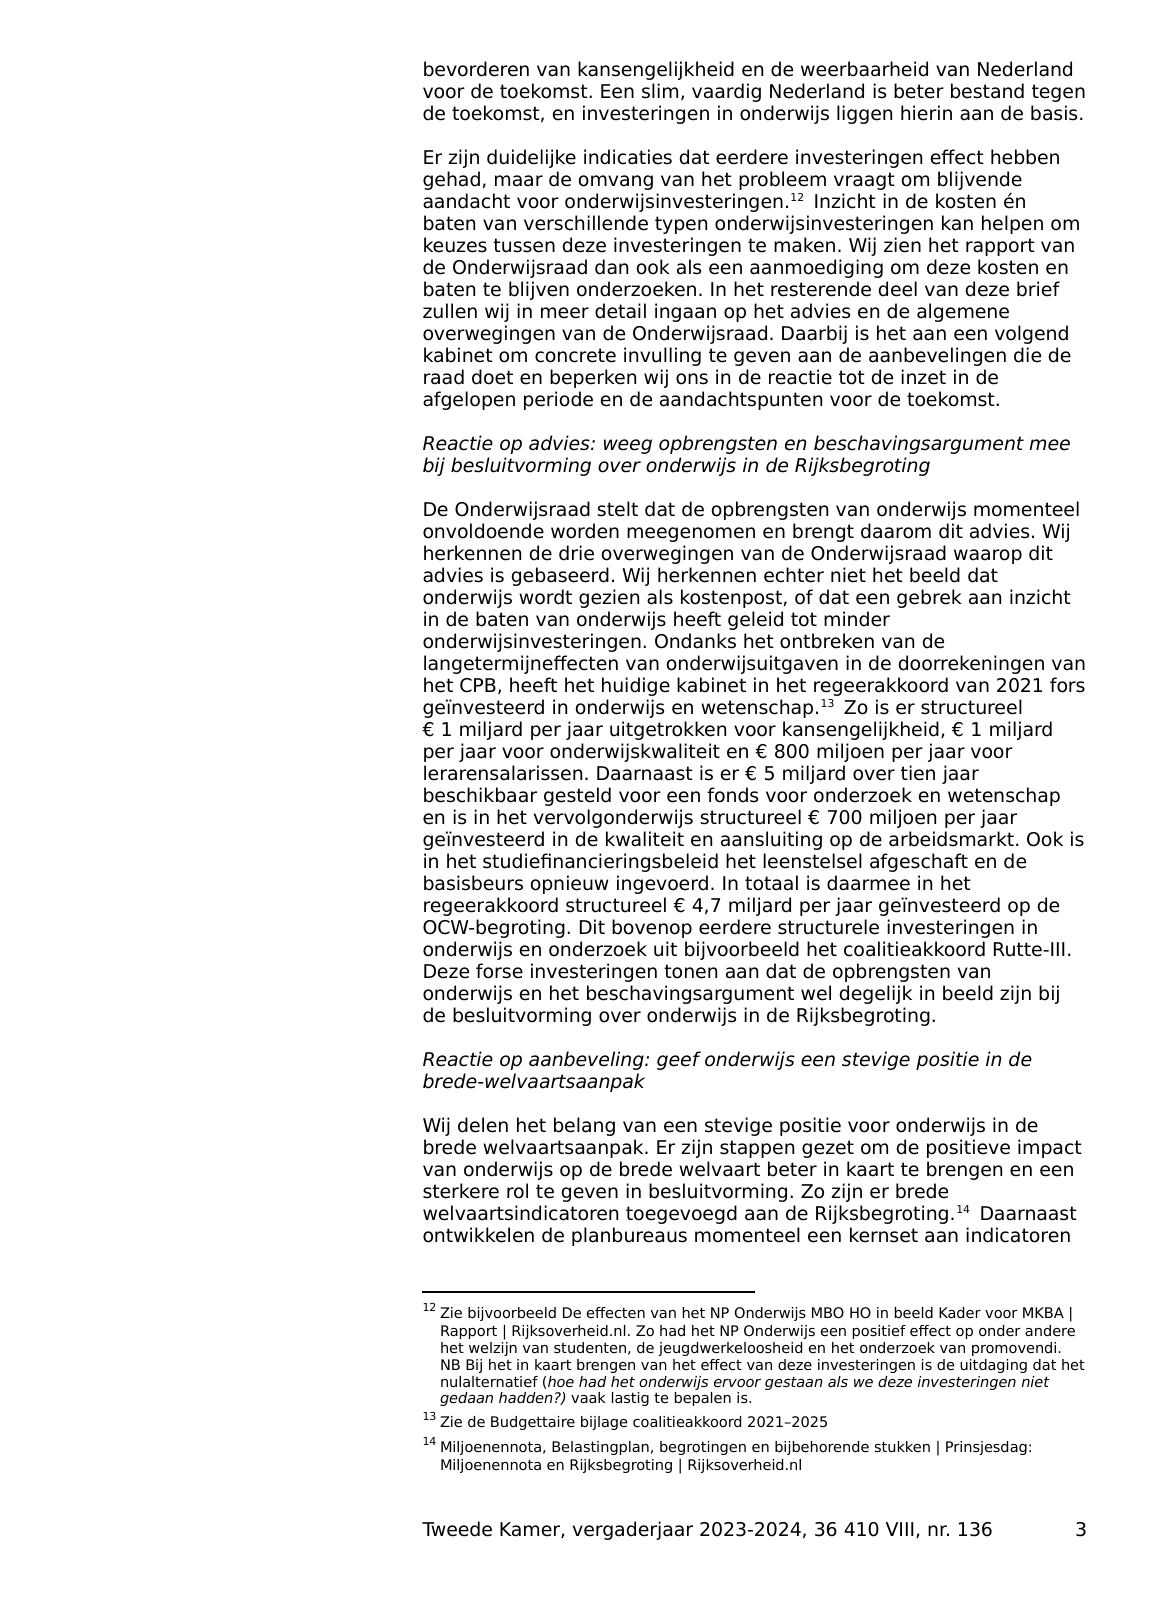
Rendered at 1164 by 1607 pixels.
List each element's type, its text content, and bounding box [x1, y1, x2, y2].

text bevorderen van kansengelijkheid en de weerbaarheid van Nederland voor de toekomst. Een slim, vaardig Nederland is beter bestand tegen de toekomst, en investeringen in onderwijs liggen hierin aan de basis. [422, 59, 1087, 125]
text De Onderwijsraad stelt dat de opbrengsten van onderwijs momenteel onvoldoende worden meegenomen en brengt daarom dit advies. Wij herkennen de drie overwegingen van de Onderwijsraad waarop dit advies is gebaseerd. Wij herkennen echter niet het beeld dat onderwijs wordt gezien als kostenpost, of dat een gebrek aan inzicht in de baten van onderwijs heeft geleid tot minder onderwijsinvesteringen. Ondanks het ontbreken van de langetermijneffecten van onderwijsuitgaven in de doorrekeningen van het CPB, heeft het huidige kabinet in het regeerakkoord van 2021 fors geïnvesteerd in onderwijs en wetenschap. Zo is er structureel € 1 miljard per jaar uitgetrokken voor kansengelijkheid, € 1 miljard per jaar voor onderwijskwaliteit en € 800 miljoen per jaar voor lerarensalarissen. Daarnaast is er € 5 miljard over tien jaar beschikbaar gesteld voor een fonds voor onderzoek en wetenschap en is in het vervolgonderwijs structureel € 700 miljoen per jaar geïnvesteerd in de kwaliteit en aansluiting op de arbeidsmarkt. Ook is in het studiefinancieringsbeleid het leenstelsel afgeschaft en de basisbeurs opnieuw ingevoerd. In totaal is daarmee in het regeerakkoord structureel € 4,7 miljard per jaar geïnvesteerd op de OCW-begroting. Dit bovenop eerdere structurele investeringen in onderwijs en onderzoek uit bijvoorbeeld het coalitieakkoord Rutte-III. Deze forse investeringen tonen aan dat de opbrengsten van onderwijs en het beschavingsargument wel degelijk in beeld zijn bij de besluitvorming over onderwijs in de Rijksbegroting. [422, 499, 1087, 1027]
subtitle Reactie op aanbeveling: geef onderwijs een stevige positie in de brede-welvaartsaanpak [422, 1049, 1087, 1093]
text Wij delen het belang van een stevige positie voor onderwijs in de brede welvaartsaanpak. Er zijn stappen gezet om de positieve impact van onderwijs op de brede welvaart beter in kaart te brengen en een sterkere rol te geven in besluitvorming. Zo zijn er brede welvaartsindicatoren toegevoegd aan de Rijksbegroting. Daarnaast ontwikkelen de planbureaus momenteel een kernset aan indicatoren [422, 1115, 1087, 1247]
text Zie bijvoorbeeld De effecten van het NP Onderwijs MBO HO in beeld Kader voor MKBA | Rapport | Rijksoverheid.nl. Zo had het NP Onderwijs een positief effect op onder andere het welzijn van studenten, de jeugdwerkeloosheid en het onderzoek van promovendi. NB Bij het in kaart brengen van het effect van deze investeringen is de uitdaging dat het nulalternatief (hoe had het onderwijs ervoor gestaan als we deze investeringen niet gedaan hadden?) vaak lastig te bepalen is. [422, 1301, 1087, 1407]
text Er zijn duidelijke indicaties dat eerdere investeringen effect hebben gehad, maar de omvang van het probleem vraagt om blijvende aandacht voor onderwijsinvesteringen. Inzicht in de kosten én baten van verschillende typen onderwijsinvesteringen kan helpen om keuzes tussen deze investeringen te maken. Wij zien het rapport van de Onderwijsraad dan ook als een aanmoediging om deze kosten en baten te blijven onderzoeken. In het resterende deel van deze brief zullen wij in meer detail ingaan op het advies en de algemene overwegingen van de Onderwijsraad. Daarbij is het aan een volgend kabinet om concrete invulling te geven aan de aanbevelingen die de raad doet en beperken wij ons in de reactie tot de inzet in de afgelopen periode en de aandachtspunten voor de toekomst. [422, 147, 1087, 411]
subtitle Reactie op advies: weeg opbrengsten en beschavingsargument mee bij besluitvorming over onderwijs in de Rijksbegroting [422, 433, 1087, 477]
text Zie de Budgettaire bijlage coalitieakkoord 2021–2025 [422, 1410, 1087, 1432]
text Miljoenennota, Belastingplan, begrotingen en bijbehorende stukken | Prinsjesdag: Miljoenennota en Rijksbegroting | Rijksoverheid.nl [422, 1435, 1087, 1474]
